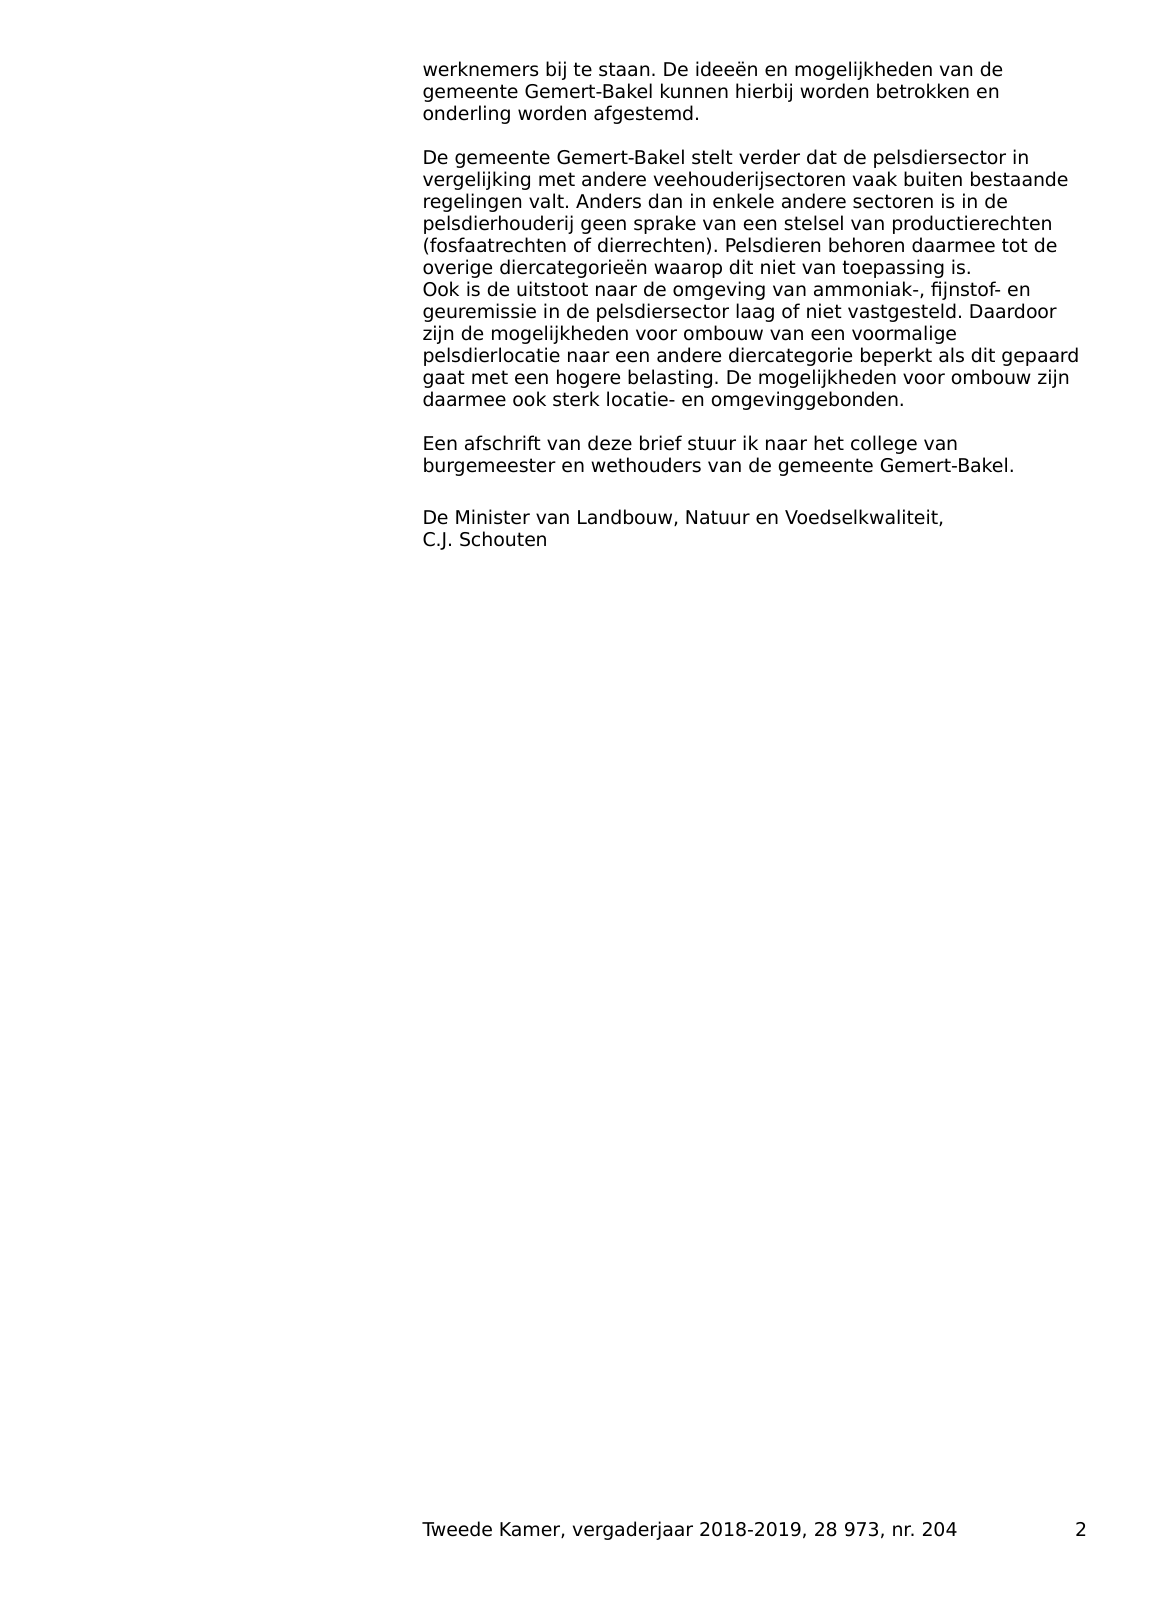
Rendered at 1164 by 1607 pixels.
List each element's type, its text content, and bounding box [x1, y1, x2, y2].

text werknemers bij te staan. De ideeën en mogelijkheden van de gemeente Gemert-Bakel kunnen hierbij worden betrokken en onderling worden afgestemd. [422, 59, 1087, 125]
text Ook is de uitstoot naar de omgeving van ammoniak-, fijnstof- en geuremissie in de pelsdiersector laag of niet vastgesteld. Daardoor zijn de mogelijkheden voor ombouw van een voormalige pelsdierlocatie naar een andere diercategorie beperkt als dit gepaard gaat met een hogere belasting. De mogelijkheden voor ombouw zijn daarmee ook sterk locatie- en omgevinggebonden. [422, 279, 1087, 411]
text Een afschrift van deze brief stuur ik naar het college van burgemeester en wethouders van de gemeente Gemert-Bakel. [422, 433, 1087, 477]
text De gemeente Gemert-Bakel stelt verder dat de pelsdiersector in vergelijking met andere veehouderijsectoren vaak buiten bestaande regelingen valt. Anders dan in enkele andere sectoren is in de pelsdierhouderij geen sprake van een stelsel van productierechten (fosfaatrechten of dierrechten). Pelsdieren behoren daarmee tot de overige diercategorieën waarop dit niet van toepassing is. [422, 147, 1087, 279]
text De Minister van Landbouw, Natuur en Voedselkwaliteit, C.J. Schouten [422, 507, 1087, 551]
